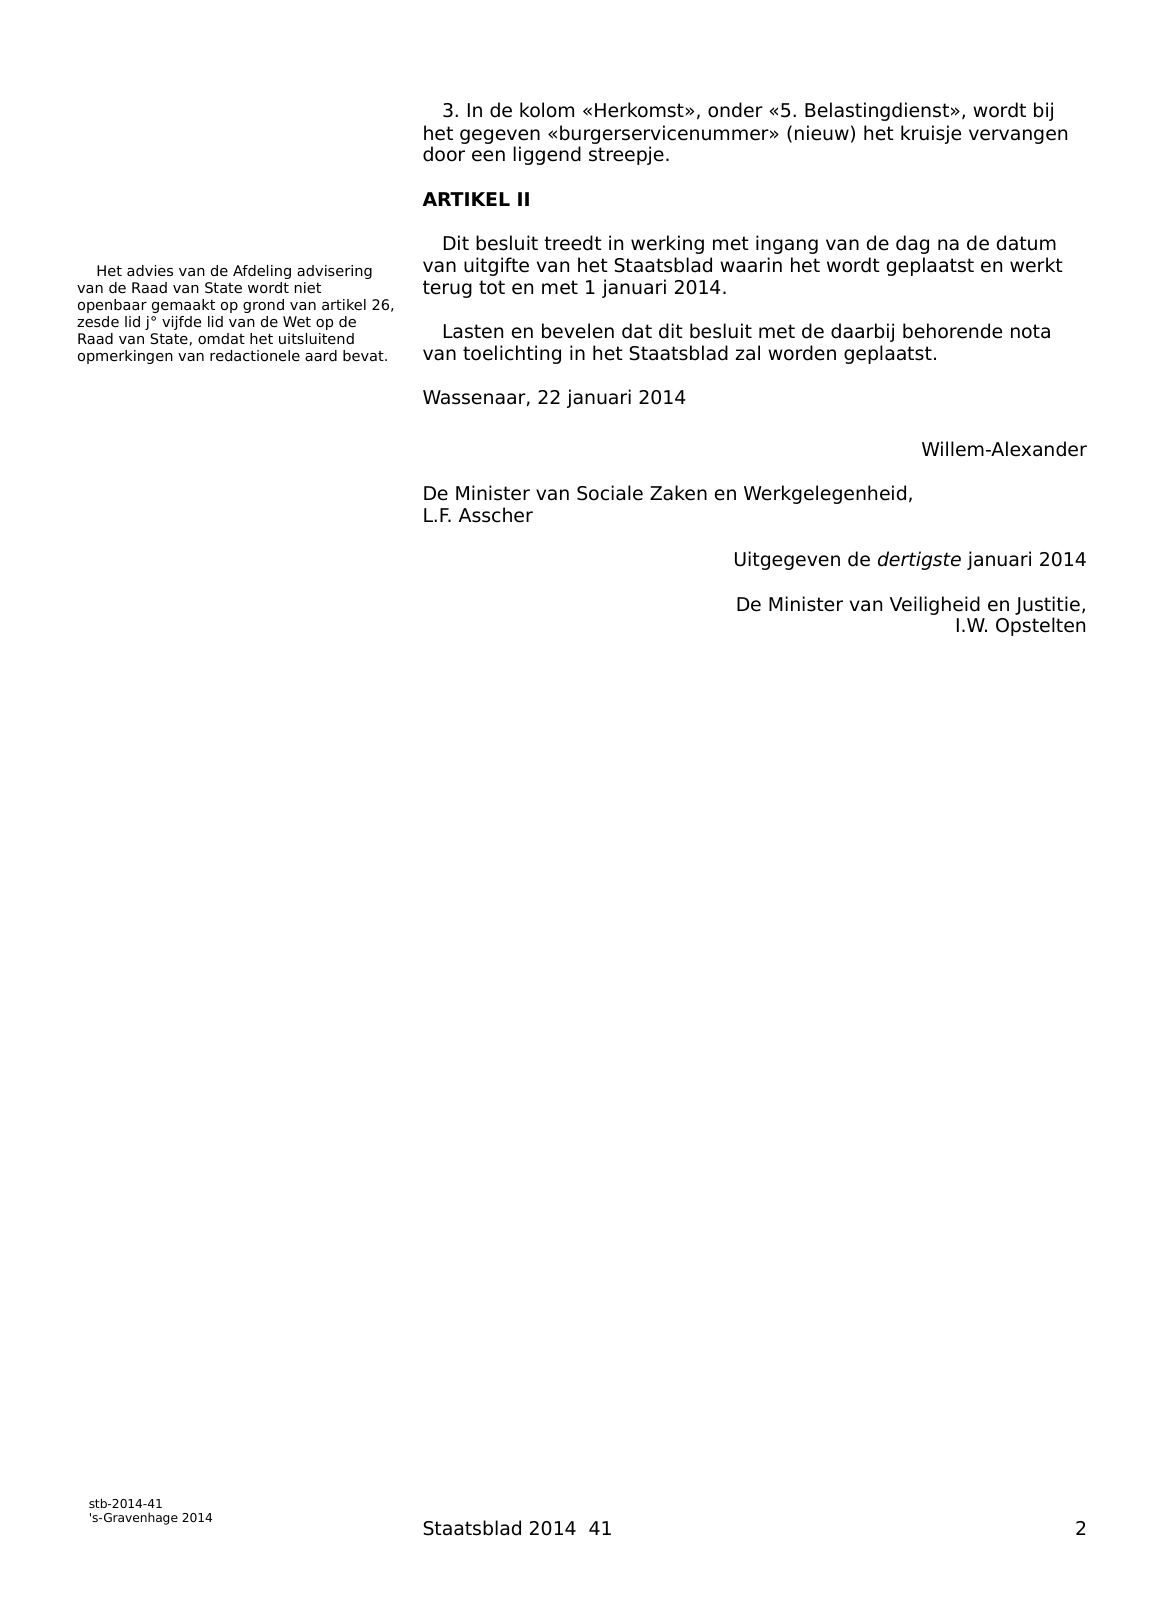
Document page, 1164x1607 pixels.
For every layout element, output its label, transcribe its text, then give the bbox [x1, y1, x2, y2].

text De Minister van Sociale Zaken en Werkgelegenheid, L.F. Asscher [422, 483, 1087, 527]
text stb-2014-41 [88, 1497, 323, 1511]
text Willem-Alexander [422, 439, 1087, 461]
text Lasten en bevelen dat dit besluit met de daarbij behorende nota van toelichting in het Staatsblad zal worden geplaatst. [422, 321, 1087, 365]
text Dit besluit treedt in werking met ingang van de dag na de datum van uitgifte van het Staatsblad waarin het wordt geplaatst en werkt terug tot en met 1 januari 2014. [422, 233, 1087, 299]
text 3. In de kolom «Herkomst», onder «5. Belastingdienst», wordt bij het gegeven «burgerservicenummer» (nieuw) het kruisje vervangen door een liggend streepje. [422, 100, 1087, 166]
text De Minister van Veiligheid en Justitie, I.W. Opstelten [422, 593, 1087, 637]
text Het advies van de Afdeling advisering van de Raad van State wordt niet openbaar gemaakt op grond van artikel 26, zesde lid j° vijfde lid van de Wet op de Raad van State, omdat het uitsluitend opmerkingen van redactionele aard bevat. [77, 263, 396, 365]
text Uitgegeven de dertigste januari 2014 [422, 549, 1087, 571]
text 's-Gravenhage 2014 [88, 1511, 323, 1525]
subtitle ARTIKEL II [422, 188, 1087, 211]
text Wassenaar, 22 januari 2014 [422, 387, 1087, 409]
